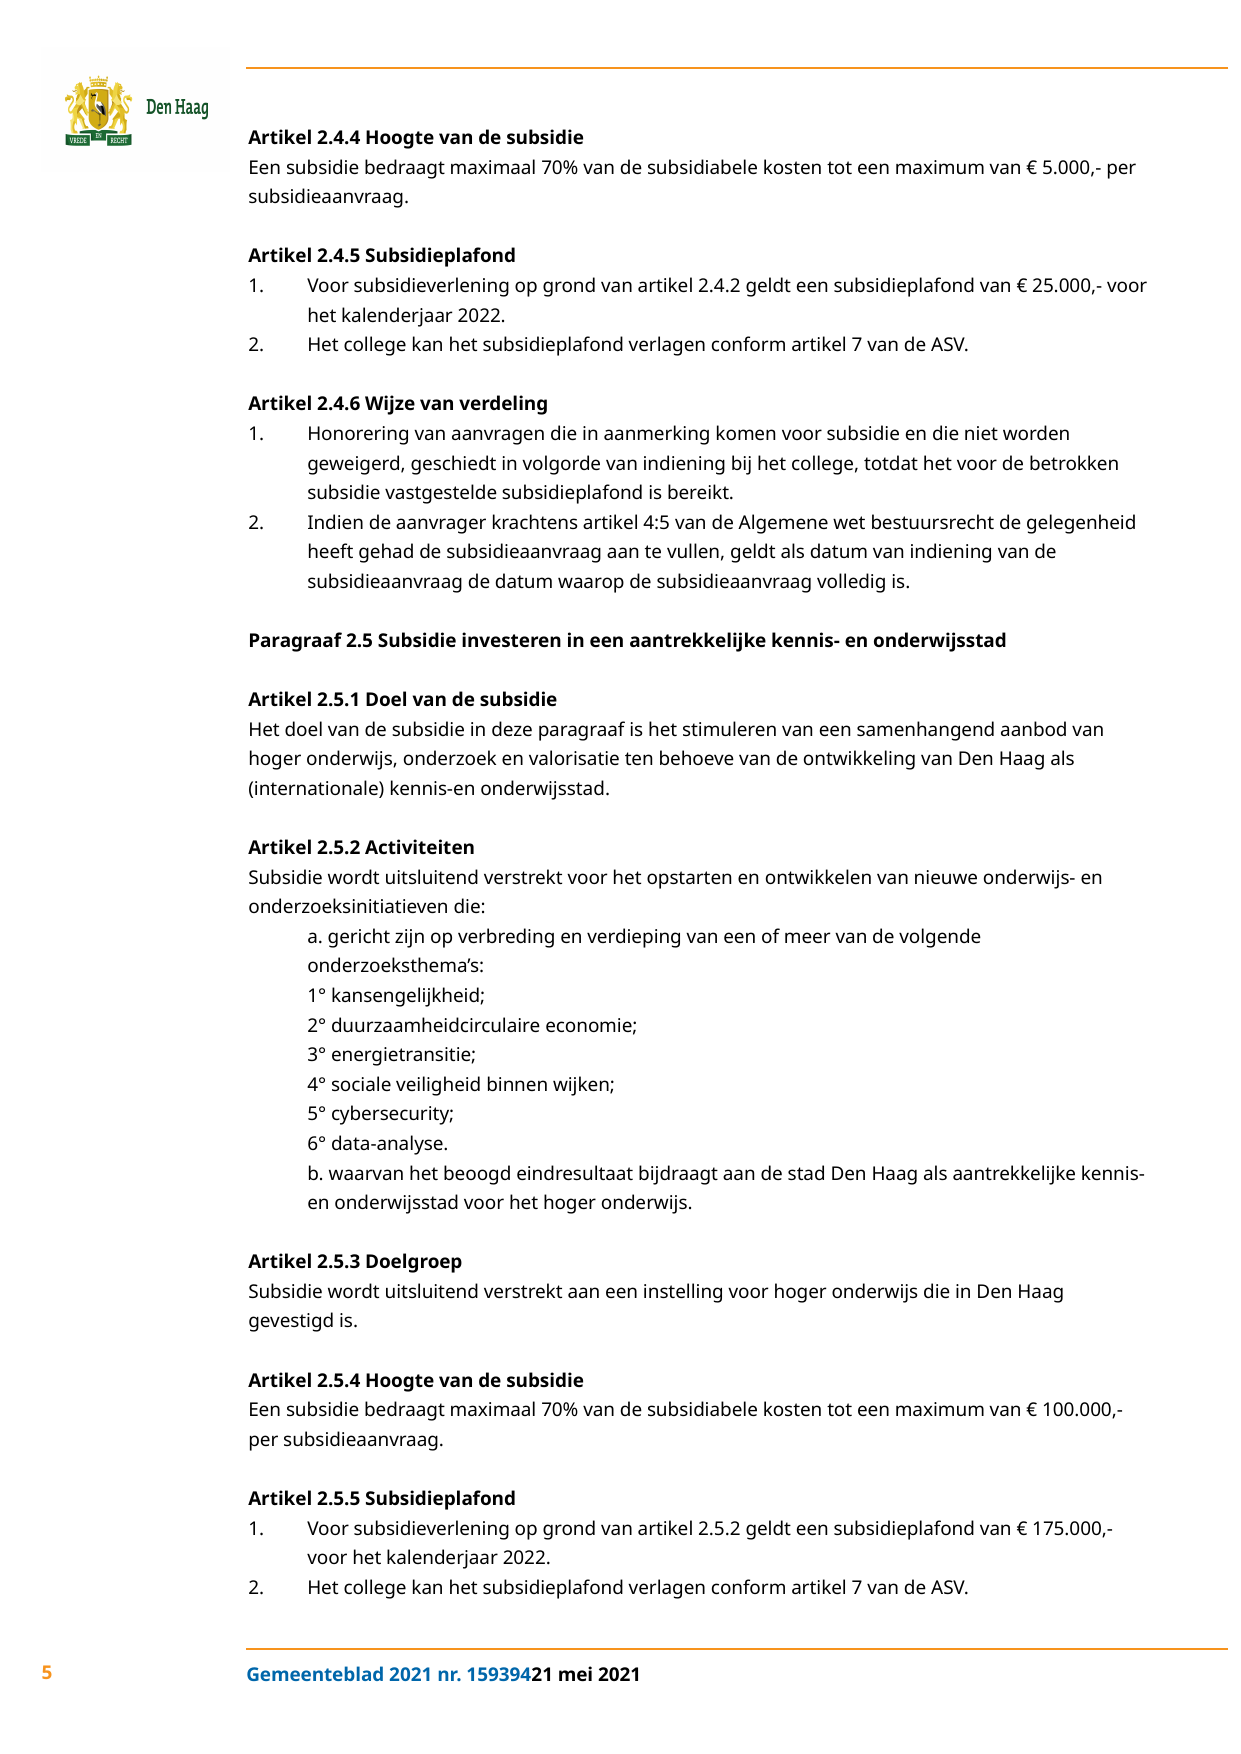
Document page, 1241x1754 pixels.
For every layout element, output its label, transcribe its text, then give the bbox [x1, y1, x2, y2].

text Subsidie wordt uitsluitend verstrekt voor het opstarten en ontwikkelen van nieuwe onderwijs- en onderzoeksinitiatieven die: [248, 864, 1152, 919]
picture [41, 47, 231, 172]
text Artikel 2.5.4 Hoogte van de subsidie [248, 1367, 1152, 1393]
list a. gericht zijn op verbreding en verdieping van een of meer van de volgende onderzoeksthema’s: [248, 923, 1152, 978]
text Artikel 2.5.2 Activiteiten [248, 834, 1152, 860]
list Het college kan het subsidieplafond verlagen conform artikel 7 van de ASV. [248, 331, 1152, 357]
list 4° sociale veiligheid binnen wijken; [248, 1071, 1152, 1097]
text Paragraaf 2.5 Subsidie investeren in een aantrekkelijke kennis- en onderwijsstad [248, 627, 1152, 653]
list Voor subsidieverlening op grond van artikel 2.4.2 geldt een subsidieplafond van € 25.000,- voor het kalenderjaar 2022. [248, 272, 1152, 328]
text Artikel 2.4.6 Wijze van verdeling [248, 391, 1152, 416]
text Het doel van de subsidie in deze paragraaf is het stimuleren van een samenhangend aanbod van hoger onderwijs, onderzoek en valorisatie ten behoeve van de ontwikkeling van Den Haag als (internationale) kennis-en onderwijsstad. [248, 716, 1152, 801]
list Voor subsidieverlening op grond van artikel 2.5.2 geldt een subsidieplafond van € 175.000,- voor het kalenderjaar 2022. [248, 1515, 1152, 1570]
list Indien de aanvrager krachtens artikel 4:5 van de Algemene wet bestuursrecht de gelegenheid heeft gehad de subsidieaanvraag aan te vullen, geldt als datum van indiening van de subsidieaanvraag de datum waarop de subsidieaanvraag volledig is. [248, 509, 1152, 594]
text Subsidie wordt uitsluitend verstrekt aan een instelling voor hoger onderwijs die in Den Haag gevestigd is. [248, 1278, 1152, 1333]
list Het college kan het subsidieplafond verlagen conform artikel 7 van de ASV. [248, 1574, 1152, 1600]
list 6° data-analyse. [248, 1130, 1152, 1156]
list 1° kansengelijkheid; [248, 982, 1152, 1008]
text Artikel 2.5.1 Doel van de subsidie [248, 686, 1152, 712]
list Honorering van aanvragen die in aanmerking komen voor subsidie en die niet worden geweigerd, geschiedt in volgorde van indiening bij het college, totdat het voor de betrokken subsidie vastgestelde subsidieplafond is bereikt. [248, 420, 1152, 505]
text Artikel 2.4.5 Subsidieplafond [248, 243, 1152, 268]
text Een subsidie bedraagt maximaal 70% van de subsidiabele kosten tot een maximum van € 100.000,- per subsidieaanvraag. [248, 1396, 1152, 1452]
list b. waarvan het beoogd eindresultaat bijdraagt aan de stad Den Haag als aantrekkelijke kennis- en onderwijsstad voor het hoger onderwijs. [248, 1160, 1152, 1215]
text Artikel 2.5.3 Doelgroep [248, 1248, 1152, 1274]
list 5° cybersecurity; [248, 1101, 1152, 1126]
text Een subsidie bedraagt maximaal 70% van de subsidiabele kosten tot een maximum van € 5.000,- per subsidieaanvraag. [248, 154, 1152, 209]
text Artikel 2.4.4 Hoogte van de subsidie [248, 124, 1152, 150]
list 3° energietransitie; [248, 1041, 1152, 1067]
list 2° duurzaamheidcirculaire economie; [248, 1012, 1152, 1038]
text Artikel 2.5.5 Subsidieplafond [248, 1485, 1152, 1511]
